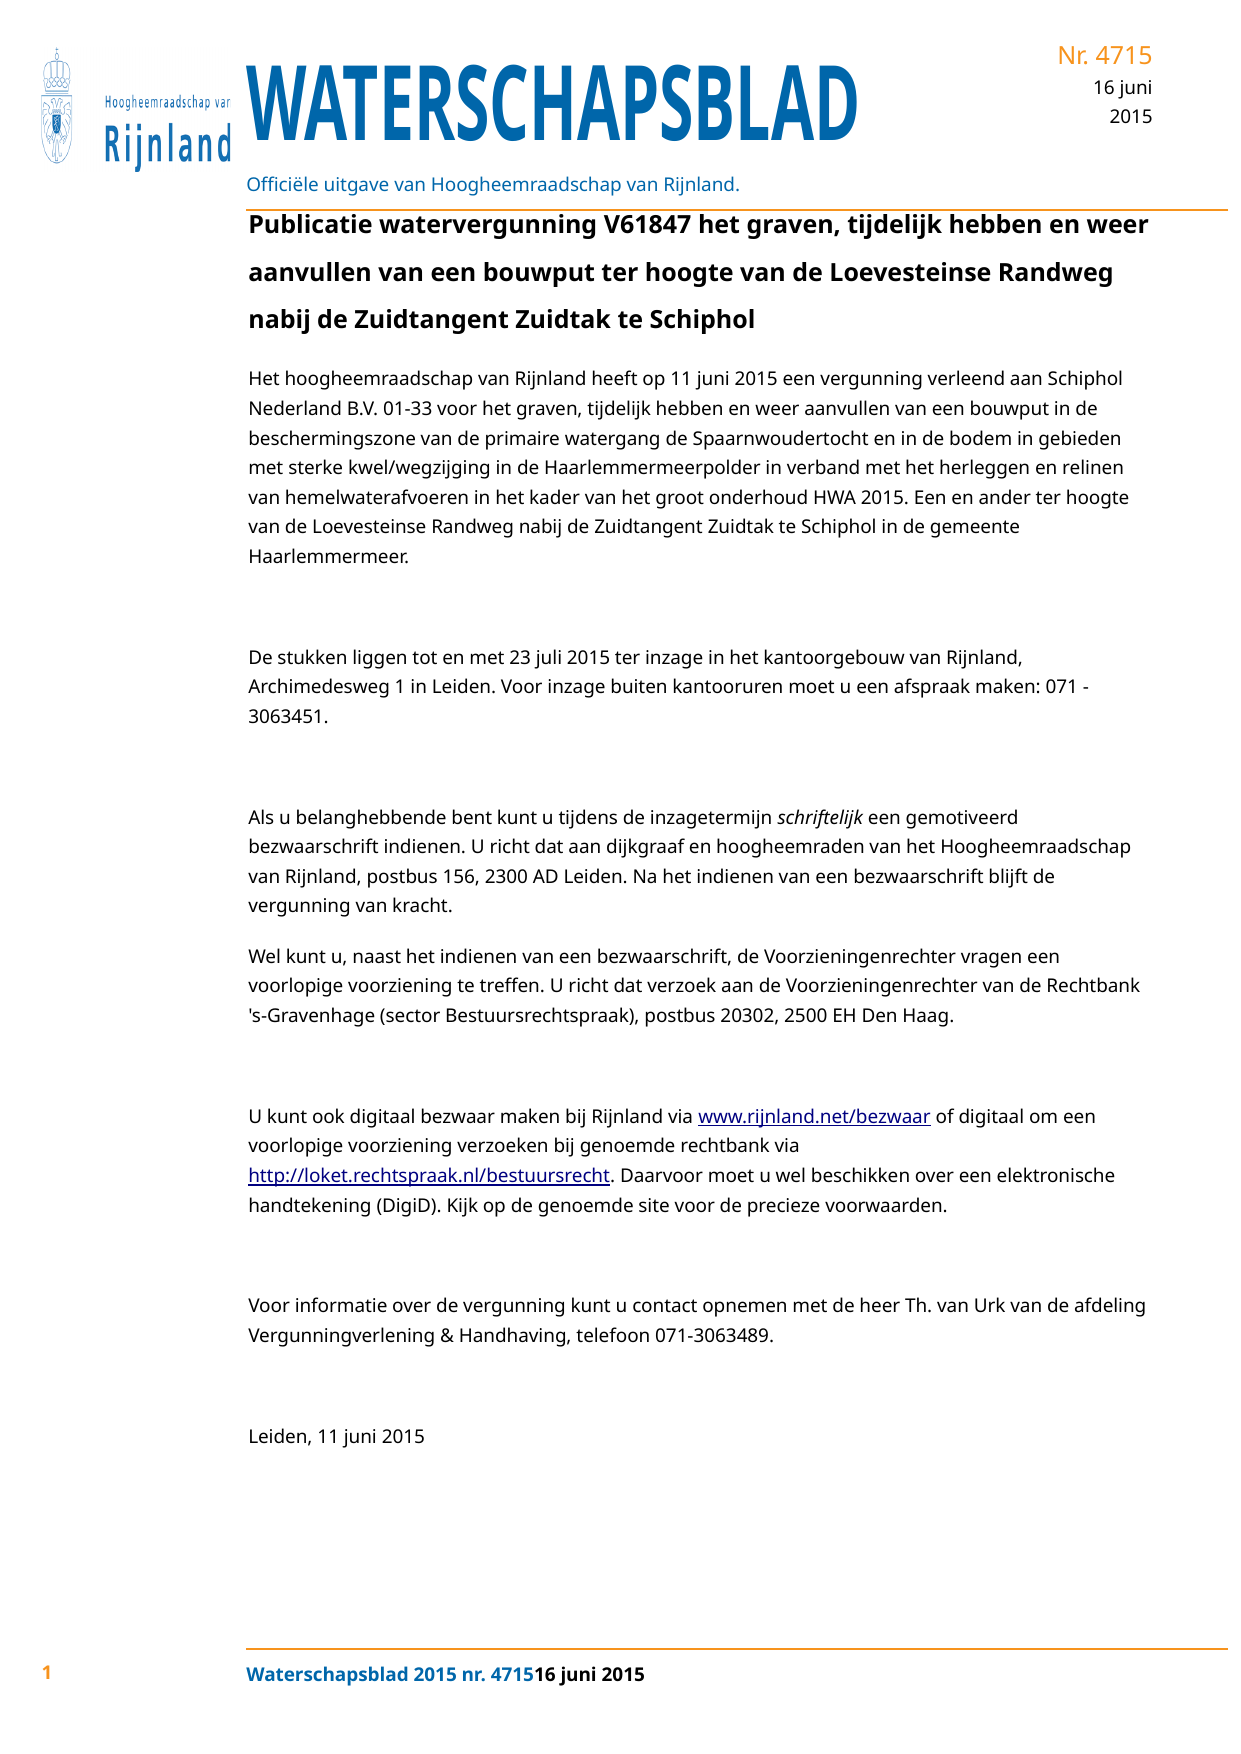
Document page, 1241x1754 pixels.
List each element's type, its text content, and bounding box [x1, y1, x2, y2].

text Publicatie watervergunning V61847 het graven, tijdelijk hebben en weer aanvullen van een bouwput ter hoogte van de Loevesteinse Randweg nabij de Zuidtangent Zuidtak te Schiphol [248, 211, 1152, 336]
text Als u belanghebbende bent kunt u tijdens de inzagetermijn schriftelijk een gemotiveerd bezwaarschrift indienen. U richt dat aan dijkgraaf en hoogheemraden van het Hoogheemraadschap van Rijnland, postbus 156, 2300 AD Leiden. Na het indienen van een bezwaarschrift blijft de vergunning van kracht. [248, 804, 1152, 918]
text Leiden, 11 juni 2015 [248, 1423, 1152, 1449]
picture [41, 47, 231, 172]
text U kunt ook digitaal bezwaar maken bij Rijnland via www.rijnland.net/bezwaar of digitaal om een voorlopige voorziening verzoeken bij genoemde rechtbank via http://loket.rechtspraak.nl/bestuursrecht. Daarvoor moet u wel beschikken over een elektronische handtekening (DigiD). Kijk op de genoemde site voor de precieze voorwaarden. [248, 1103, 1152, 1217]
text Het hoogheemraadschap van Rijnland heeft op 11 juni 2015 een vergunning verleend aan Schiphol Nederland B.V. 01-33 voor het graven, tijdelijk hebben en weer aanvullen van een bouwput in de beschermingszone van de primaire watergang de Spaarnwoudertocht en in de bodem in gebieden met sterke kwel/wegzijging in de Haarlemmermeerpolder in verband met het herleggen en relinen van hemelwaterafvoeren in het kader van het groot onderhoud HWA 2015. Een en ander ter hoogte van de Loevesteinse Randweg nabij de Zuidtangent Zuidtak te Schiphol in de gemeente Haarlemmermeer. [248, 366, 1152, 569]
text Voor informatie over de vergunning kunt u contact opnemen met de heer Th. van Urk van de afdeling Vergunningverlening & Handhaving, telefoon 071-3063489. [248, 1293, 1152, 1348]
text Wel kunt u, naast het indienen van een bezwaarschrift, de Voorzieningenrechter vragen een voorlopige voorziening te treffen. U richt dat verzoek aan de Voorzieningenrechter van de Rechtbank 's-Gravenhage (sector Bestuursrechtspraak), postbus 20302, 2500 EH Den Haag. [248, 943, 1152, 1028]
text De stukken liggen tot en met 23 juli 2015 ter inzage in het kantoorgebouw van Rijnland, Archimedesweg 1 in Leiden. Voor inzage buiten kantooruren moet u een afspraak maken: 071 - 3063451. [248, 644, 1152, 729]
